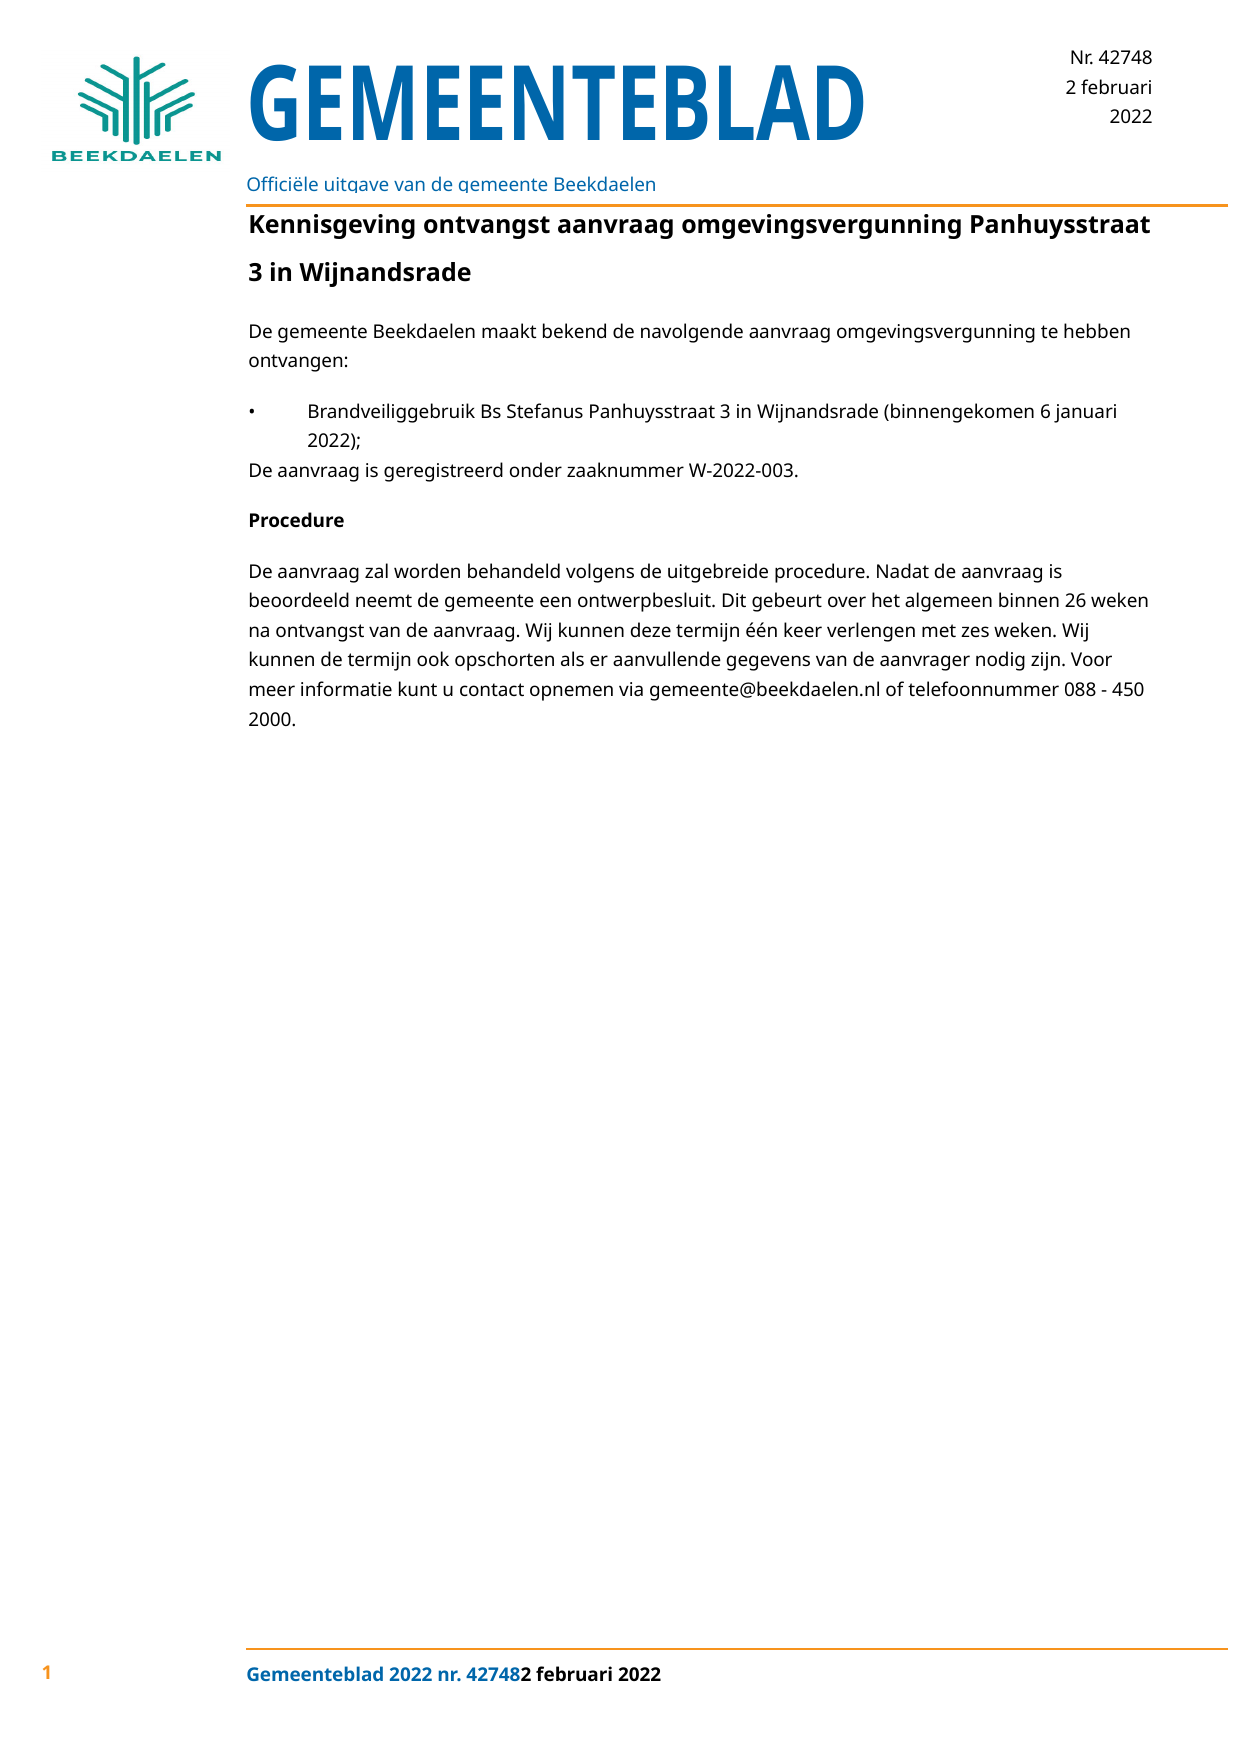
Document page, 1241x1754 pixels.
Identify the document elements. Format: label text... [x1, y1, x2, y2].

list Brandveiliggebruik Bs Stefanus Panhuysstraat 3 in Wijnandsrade (binnengekomen 6 januari 2022); [248, 398, 1152, 453]
text Procedure [248, 507, 1152, 533]
text De gemeente Beekdaelen maakt bekend de navolgende aanvraag omgevingsvergunning te hebben ontvangen: [248, 318, 1152, 373]
text Kennisgeving ontvangst aanvraag omgevingsvergunning Panhuysstraat 3 in Wijnandsrade [248, 207, 1152, 288]
text De aanvraag is geregistreerd onder zaaknummer W-2022-003. [248, 457, 1152, 483]
text De aanvraag zal worden behandeld volgens de uitgebreide procedure. Nadat de aanvraag is beoordeeld neemt de gemeente een ontwerpbesluit. Dit gebeurt over het algemeen binnen 26 weken na ontvangst van de aanvraag. Wij kunnen deze termijn één keer verlengen met zes weken. Wij kunnen de termijn ook opschorten als er aanvullende gegevens van de aanvrager nodig zijn. Voor meer informatie kunt u contact opnemen via gemeente@beekdaelen.nl of telefoonnummer 088 - 450 2000. [248, 558, 1152, 732]
picture [41, 47, 231, 172]
